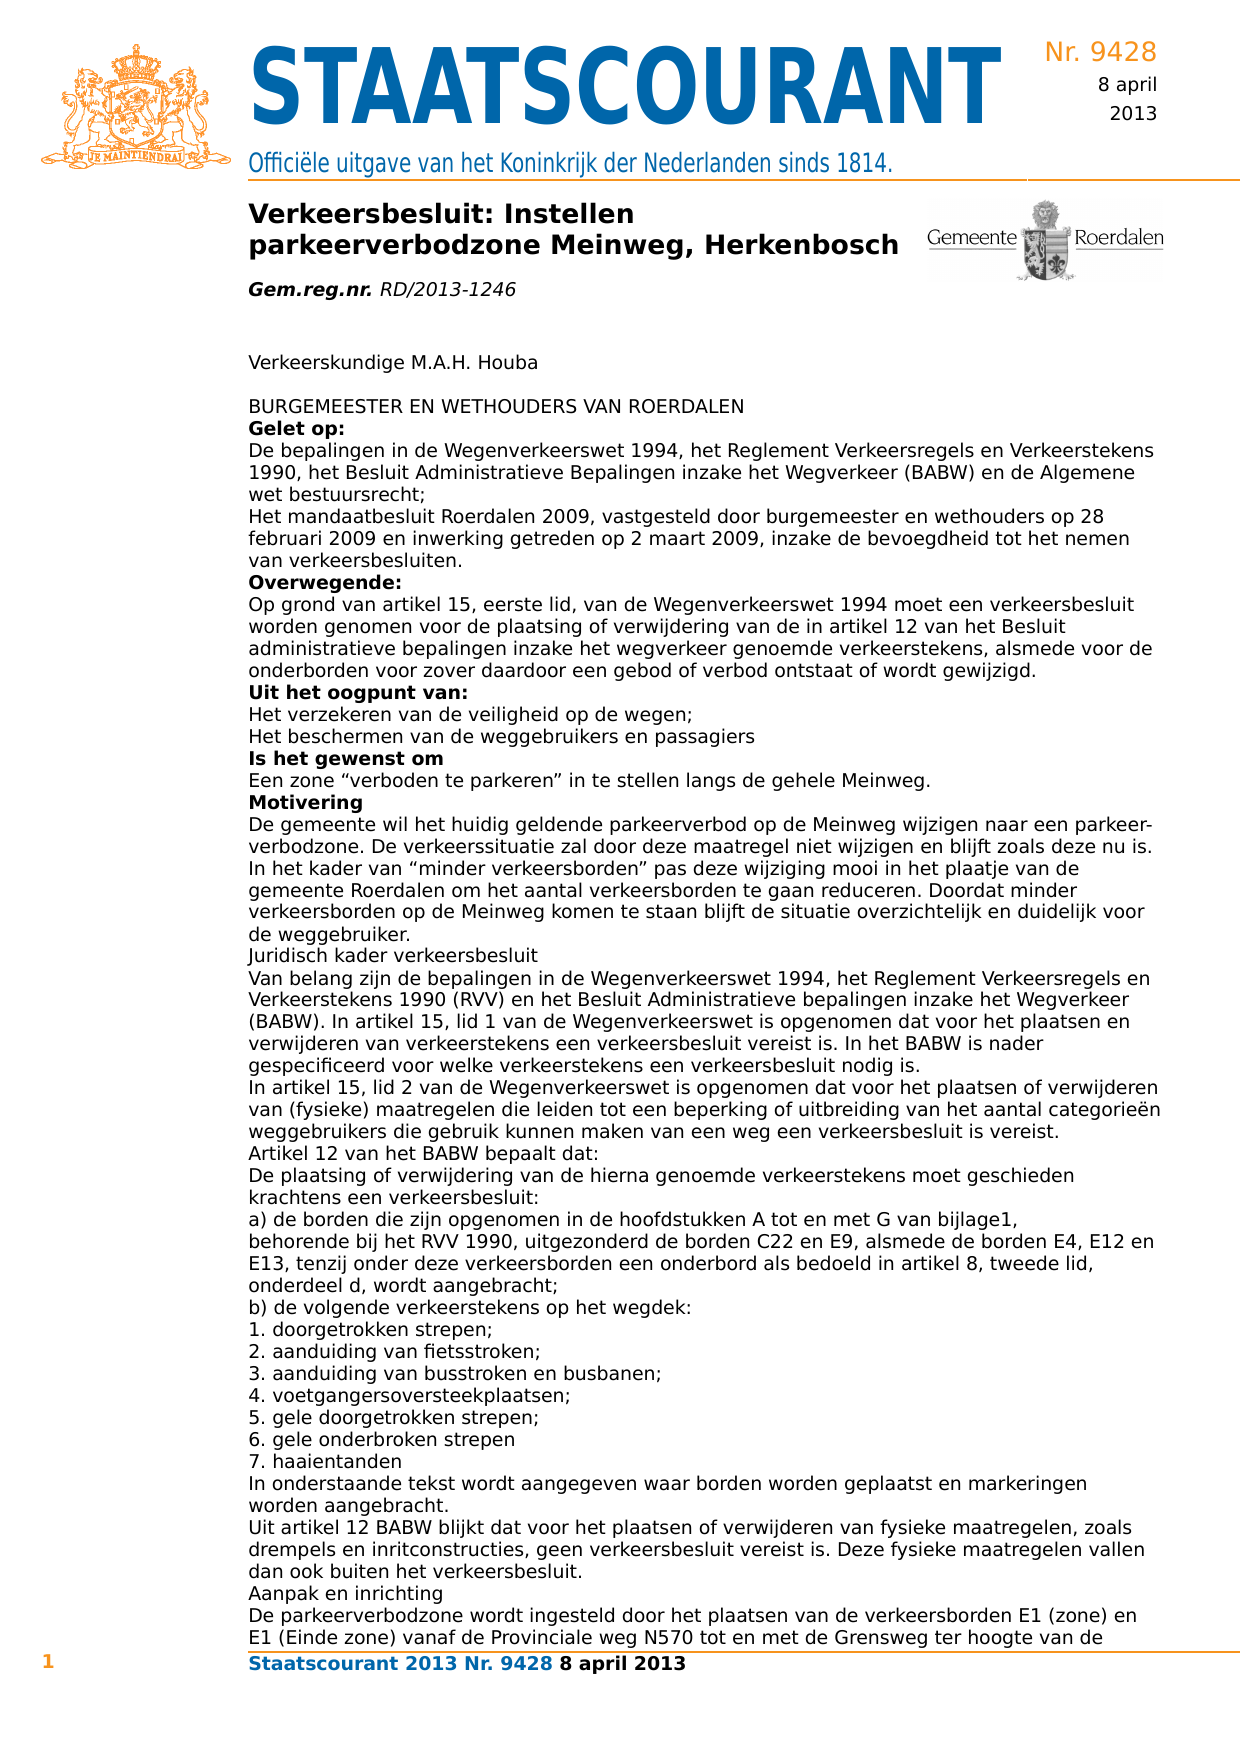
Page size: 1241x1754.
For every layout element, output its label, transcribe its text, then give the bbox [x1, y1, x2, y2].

text Aanpak en inrichting [248, 1583, 1163, 1605]
text Artikel 12 van het BABW bepaalt dat: [248, 1143, 1163, 1165]
text In onderstaande tekst wordt aangegeven waar borden worden geplaatst en markeringen worden aangebracht. [248, 1473, 1163, 1517]
text 7. haaientanden [248, 1451, 1163, 1473]
text De bepalingen in de Wegenverkeerswet 1994, het Reglement Verkeersregels en Verkeerstekens 1990, het Besluit Administratieve Bepalingen inzake het Wegverkeer (BABW) en de Algemene wet bestuursrecht; [248, 440, 1163, 506]
text 2. aanduiding van fietsstroken; [248, 1341, 1163, 1363]
text 1. doorgetrokken strepen; [248, 1319, 1163, 1341]
text Het verzekeren van de veiligheid op de wegen; [248, 704, 1163, 726]
text De gemeente wil het huidig geldende parkeerverbod op de Meinweg wijzigen naar een parkeer-verbodzone. De verkeerssituatie zal door deze maatregel niet wijzigen en blijft zoals deze nu is. In het kader van “minder verkeersborden” pas deze wijziging mooi in het plaatje van de gemeente Roerdalen om het aantal verkeersborden te gaan reduceren. Doordat minder verkeersborden op de Meinweg komen te staan blijft de situatie overzichtelijk en duidelijk voor de weggebruiker. [248, 813, 1163, 945]
text De parkeerverbodzone wordt ingesteld door het plaatsen van de verkeersborden E1 (zone) en E1 (Einde zone) vanaf de Provinciale weg N570 tot en met de Grensweg ter hoogte van de [248, 1605, 1163, 1649]
text Uit het oogpunt van: [248, 682, 1163, 704]
text a) de borden die zijn opgenomen in de hoofdstukken A tot en met G van bijlage1, [248, 1209, 1163, 1231]
text 4. voetgangersoversteekplaatsen; [248, 1385, 1163, 1407]
text 5. gele doorgetrokken strepen; [248, 1407, 1163, 1429]
text Verkeerskundige M.A.H. Houba [248, 352, 1163, 374]
text Van belang zijn de bepalingen in de Wegenverkeerswet 1994, het Reglement Verkeersregels en Verkeerstekens 1990 (RVV) en het Besluit Administratieve bepalingen inzake het Wegverkeer (BABW). In artikel 15, lid 1 van de Wegenverkeerswet is opgenomen dat voor het plaatsen en verwijderen van verkeerstekens een verkeersbesluit vereist is. In het BABW is nader gespecificeerd voor welke verkeerstekens een verkeersbesluit nodig is. [248, 967, 1163, 1077]
text 6. gele onderbroken strepen [248, 1429, 1163, 1451]
text Het beschermen van de weggebruikers en passagiers [248, 726, 1163, 748]
text In artikel 15, lid 2 van de Wegenverkeerswet is opgenomen dat voor het plaatsen of verwijderen van (fysieke) maatregelen die leiden tot een beperking of uitbreiding van het aantal categorieën weggebruikers die gebruik kunnen maken van een weg een verkeersbesluit is vereist. [248, 1077, 1163, 1143]
text Gem.reg.nr. RD/2013-1246 [248, 278, 1163, 300]
subtitle Verkeersbesluit: Instellen parkeerverbodzone Meinweg, Herkenbosch [248, 199, 927, 261]
text Gelet op: [248, 418, 1163, 440]
text 3. aanduiding van busstroken en busbanen; [248, 1363, 1163, 1385]
text b) de volgende verkeerstekens op het wegdek: [248, 1297, 1163, 1319]
text Uit artikel 12 BABW blijkt dat voor het plaatsen of verwijderen van fysieke maatregelen, zoals drempels en inritconstructies, geen verkeersbesluit vereist is. Deze fysieke maatregelen vallen dan ook buiten het verkeersbesluit. [248, 1517, 1163, 1583]
text Een zone “verboden te parkeren” in te stellen langs de gehele Meinweg. [248, 769, 1163, 792]
text BURGEMEESTER EN WETHOUDERS VAN ROERDALEN [248, 396, 1163, 418]
text Juridisch kader verkeersbesluit [248, 945, 1163, 967]
picture [41, 44, 231, 169]
text De plaatsing of verwijdering van de hierna genoemde verkeerstekens moet geschieden krachtens een verkeersbesluit: [248, 1165, 1163, 1209]
text behorende bij het RVV 1990, uitgezonderd de borden C22 en E9, alsmede de borden E4, E12 en E13, tenzij onder deze verkeersborden een onderbord als bedoeld in artikel 8, tweede lid, onderdeel d, wordt aangebracht; [248, 1231, 1163, 1297]
text Op grond van artikel 15, eerste lid, van de Wegenverkeerswet 1994 moet een verkeersbesluit worden genomen voor de plaatsing of verwijdering van de in artikel 12 van het Besluit administratieve bepalingen inzake het wegverkeer genoemde verkeerstekens, alsmede voor de onderborden voor zover daardoor een gebod of verbod ontstaat of wordt gewijzigd. [248, 594, 1163, 682]
text Overwegende: [248, 572, 1163, 594]
picture [927, 198, 1164, 282]
text Het mandaatbesluit Roerdalen 2009, vastgesteld door burgemeester en wethouders op 28 februari 2009 en inwerking getreden op 2 maart 2009, inzake de bevoegdheid tot het nemen van verkeersbesluiten. [248, 506, 1163, 572]
text Is het gewenst om [248, 748, 1163, 769]
text Motivering [248, 792, 1163, 813]
